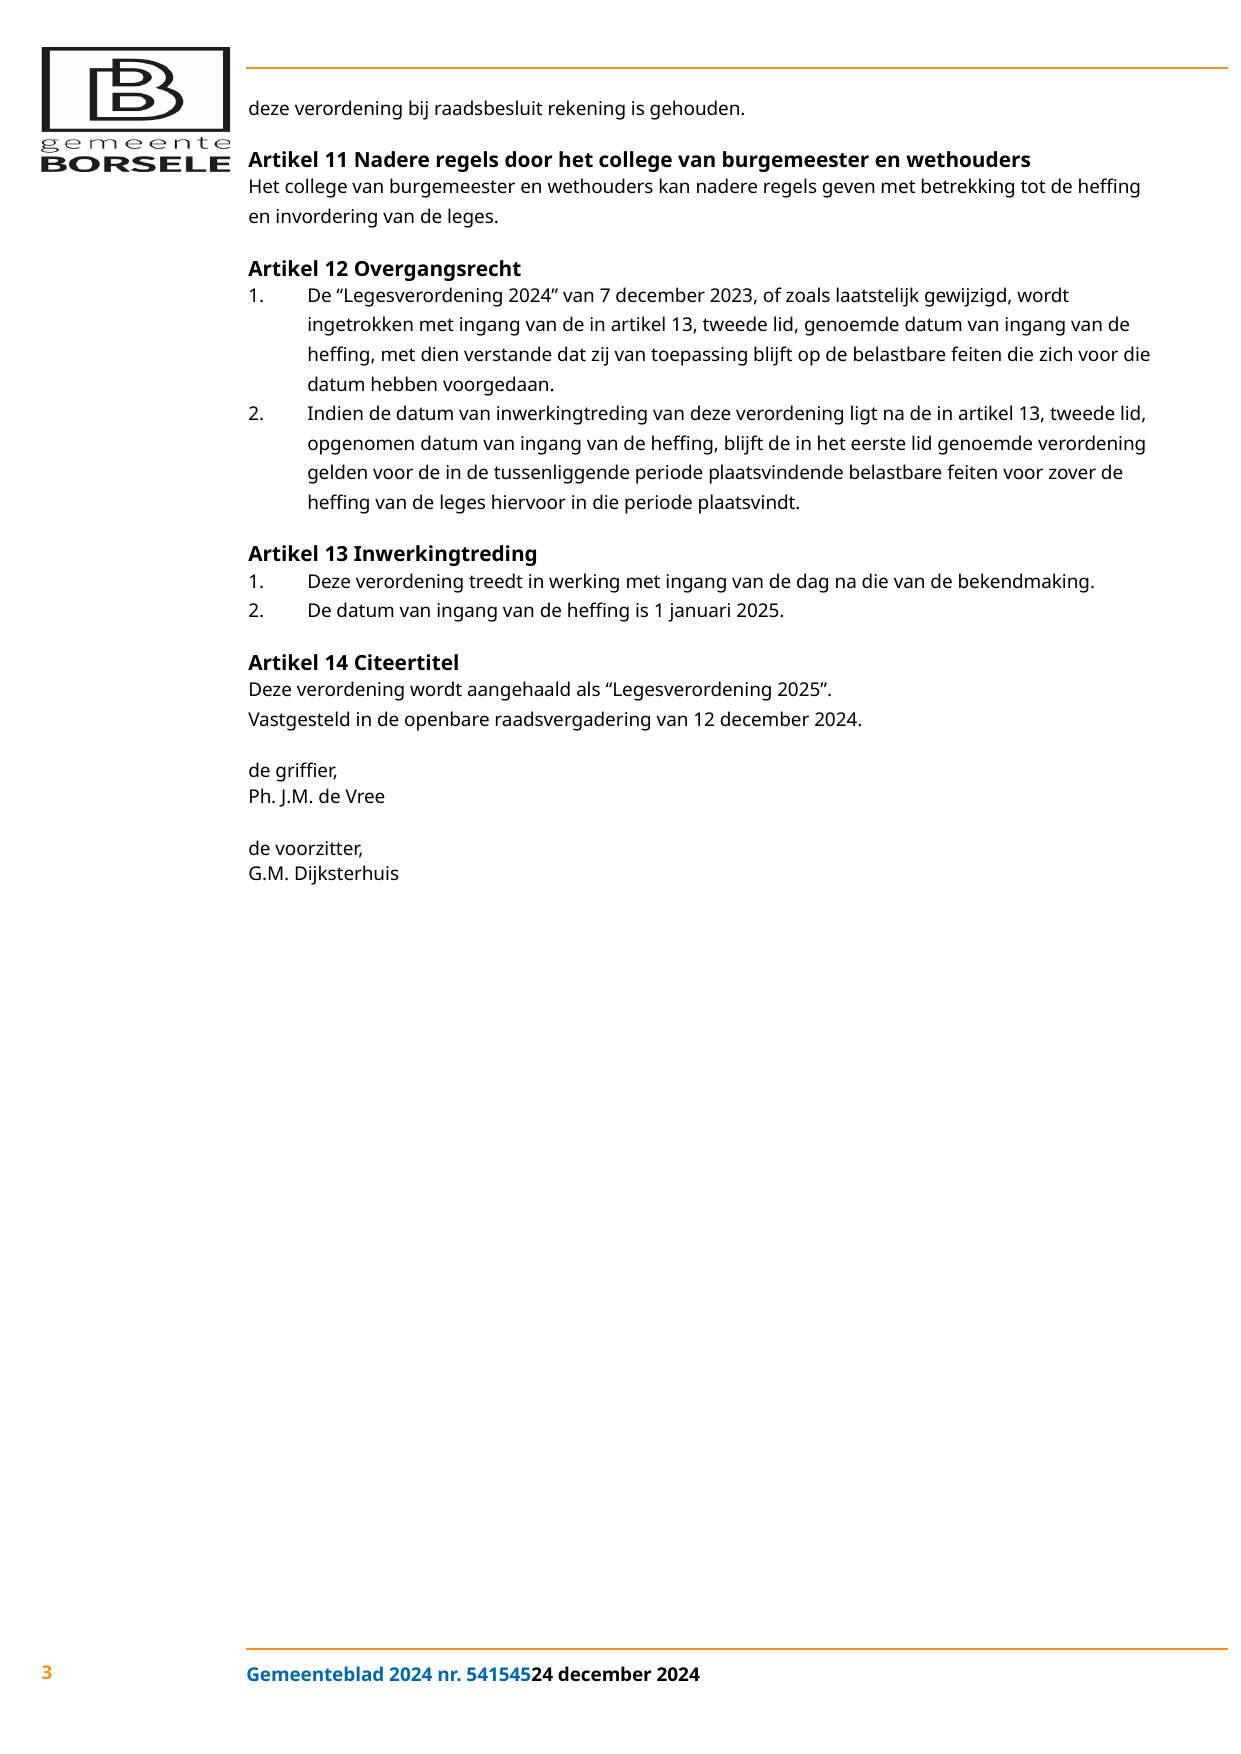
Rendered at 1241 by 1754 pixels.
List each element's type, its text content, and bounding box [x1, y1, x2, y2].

text Artikel 12 Overgangsrecht [248, 254, 1152, 282]
text Artikel 13 Inwerkingtreding [248, 539, 1152, 568]
list De “Legesverordening 2024” van 7 december 2023, of zoals laatstelijk gewijzigd, wordt ingetrokken met ingang van de in artikel 13, tweede lid, genoemde datum van ingang van de heffing, met dien verstande dat zij van toepassing blijft op de belastbare feiten die zich voor die datum hebben voorgedaan. [248, 282, 1152, 397]
text Artikel 11 Nadere regels door het college van burgemeester en wethouders [248, 145, 1152, 174]
list Deze verordening treedt in werking met ingang van de dag na die van de bekendmaking. [248, 568, 1152, 594]
text Deze verordening wordt aangehaald als “Legesverordening 2025”. [248, 676, 1152, 702]
list De datum van ingang van de heffing is 1 januari 2025. [248, 598, 1152, 623]
list Indien de datum van inwerkingtreding van deze verordening ligt na de in artikel 13, tweede lid, opgenomen datum van ingang van de heffing, blijft de in het eerste lid genoemde verordening gelden voor de in de tussenliggende periode plaatsvindende belastbare feiten voor zover de heffing van de leges hiervoor in die periode plaatsvindt. [248, 400, 1152, 515]
text de griffier, [248, 757, 1152, 783]
picture [41, 47, 231, 172]
text deze verordening bij raadsbesluit rekening is gehouden. [248, 95, 1152, 121]
text Het college van burgemeester en wethouders kan nadere regels geven met betrekking tot de heffing en invordering van de leges. [248, 174, 1152, 229]
text Ph. J.M. de Vree [248, 783, 1152, 809]
text Vastgesteld in de openbare raadsvergadering van 12 december 2024. [248, 706, 1152, 732]
text de voorzitter, [248, 835, 1152, 860]
text Artikel 14 Citeertitel [248, 648, 1152, 676]
text G.M. Dijksterhuis [248, 860, 1152, 886]
